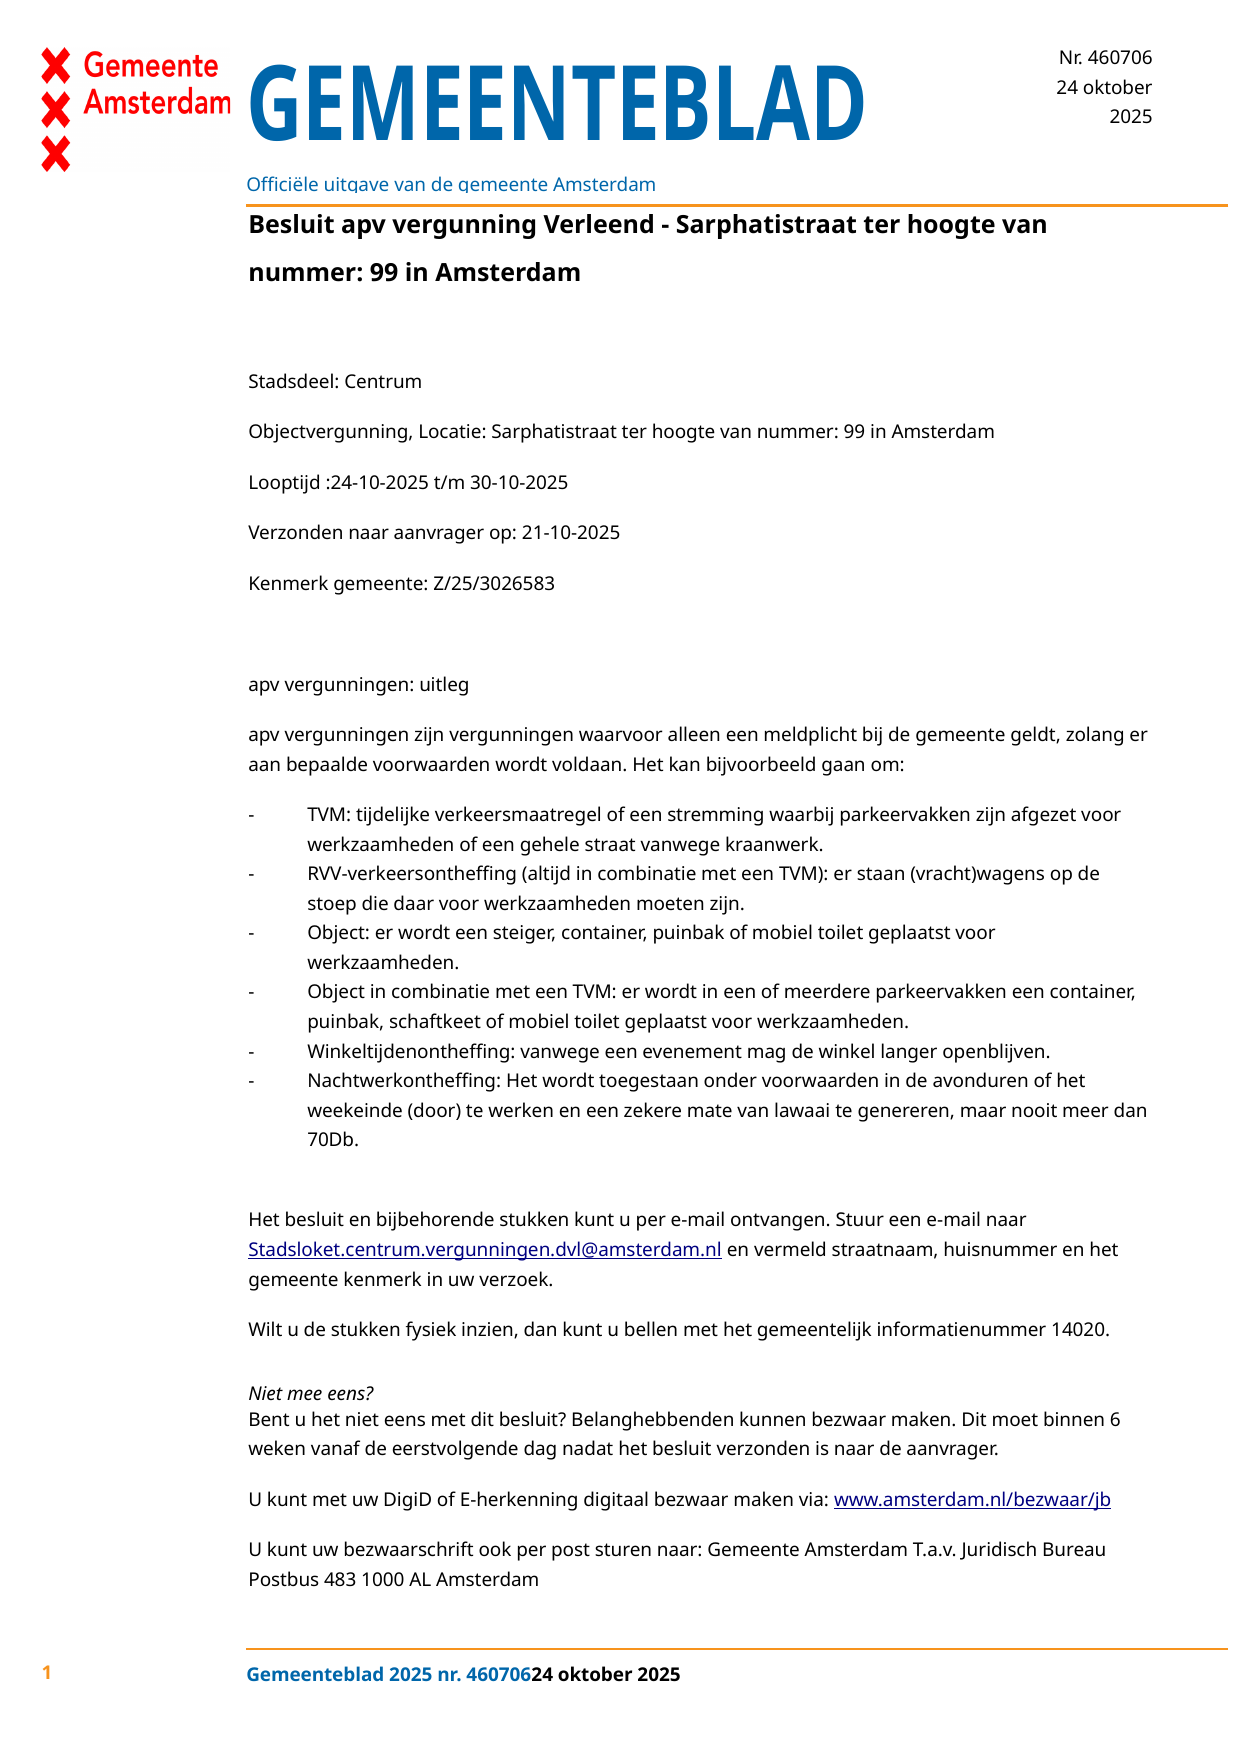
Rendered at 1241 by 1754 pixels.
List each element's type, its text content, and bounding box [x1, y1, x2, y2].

text Wilt u de stukken fysiek inzien, dan kunt u bellen met het gemeentelijk informatienummer 14020. [248, 1316, 1152, 1342]
picture [41, 47, 231, 172]
list Nachtwerkontheffing: Het wordt toegestaan onder voorwaarden in de avonduren of het weekeinde (door) te werken en een zekere mate van lawaai te genereren, maar nooit meer dan 70Db. [248, 1067, 1152, 1152]
list TVM: tijdelijke verkeersmaatregel of een stremming waarbij parkeervakken zijn afgezet voor werkzaamheden of een gehele straat vanwege kraanwerk. [248, 801, 1152, 857]
text Niet mee eens? [248, 1380, 1152, 1406]
text U kunt met uw DigiD of E-herkenning digitaal bezwaar maken via: www.amsterdam.nl/bezwaar/jb [248, 1486, 1152, 1512]
text Looptijd :24-10-2025 t/m 30-10-2025 [248, 469, 1152, 495]
text apv vergunningen: uitleg [248, 671, 1152, 697]
text Stadsdeel: Centrum [248, 368, 1152, 394]
list Winkeltijdenontheffing: vanwege een evenement mag de winkel langer openblijven. [248, 1038, 1152, 1064]
list RVV-verkeersontheffing (altijd in combinatie met een TVM): er staan (vracht)wagens op de stoep die daar voor werkzaamheden moeten zijn. [248, 860, 1152, 916]
text U kunt uw bezwaarschrift ook per post sturen naar: Gemeente Amsterdam T.a.v. Juridisch Bureau Postbus 483 1000 AL Amsterdam [248, 1536, 1152, 1592]
text Het besluit en bijbehorende stukken kunt u per e-mail ontvangen. Stuur een e-mail naar Stadsloket.centrum.vergunningen.dvl@amsterdam.nl en vermeld straatnaam, huisnummer en het gemeente kenmerk in uw verzoek. [248, 1207, 1152, 1292]
text apv vergunningen zijn vergunningen waarvoor alleen een meldplicht bij de gemeente geldt, zolang er aan bepaalde voorwaarden wordt voldaan. Het kan bijvoorbeeld gaan om: [248, 721, 1152, 777]
text Bent u het niet eens met dit besluit? Belanghebbenden kunnen bezwaar maken. Dit moet binnen 6 weken vanaf de eerstvolgende dag nadat het besluit verzonden is naar de aanvrager. [248, 1406, 1152, 1461]
text Kenmerk gemeente: Z/25/3026583 [248, 570, 1152, 596]
list Object in combinatie met een TVM: er wordt in een of meerdere parkeervakken een container, puinbak, schaftkeet of mobiel toilet geplaatst voor werkzaamheden. [248, 979, 1152, 1034]
text Besluit apv vergunning Verleend - Sarphatistraat ter hoogte van nummer: 99 in Amsterdam [248, 207, 1152, 288]
text Objectvergunning, Locatie: Sarphatistraat ter hoogte van nummer: 99 in Amsterdam [248, 419, 1152, 444]
text Verzonden naar aanvrager op: 21-10-2025 [248, 519, 1152, 545]
list Object: er wordt een steiger, container, puinbak of mobiel toilet geplaatst voor werkzaamheden. [248, 919, 1152, 975]
